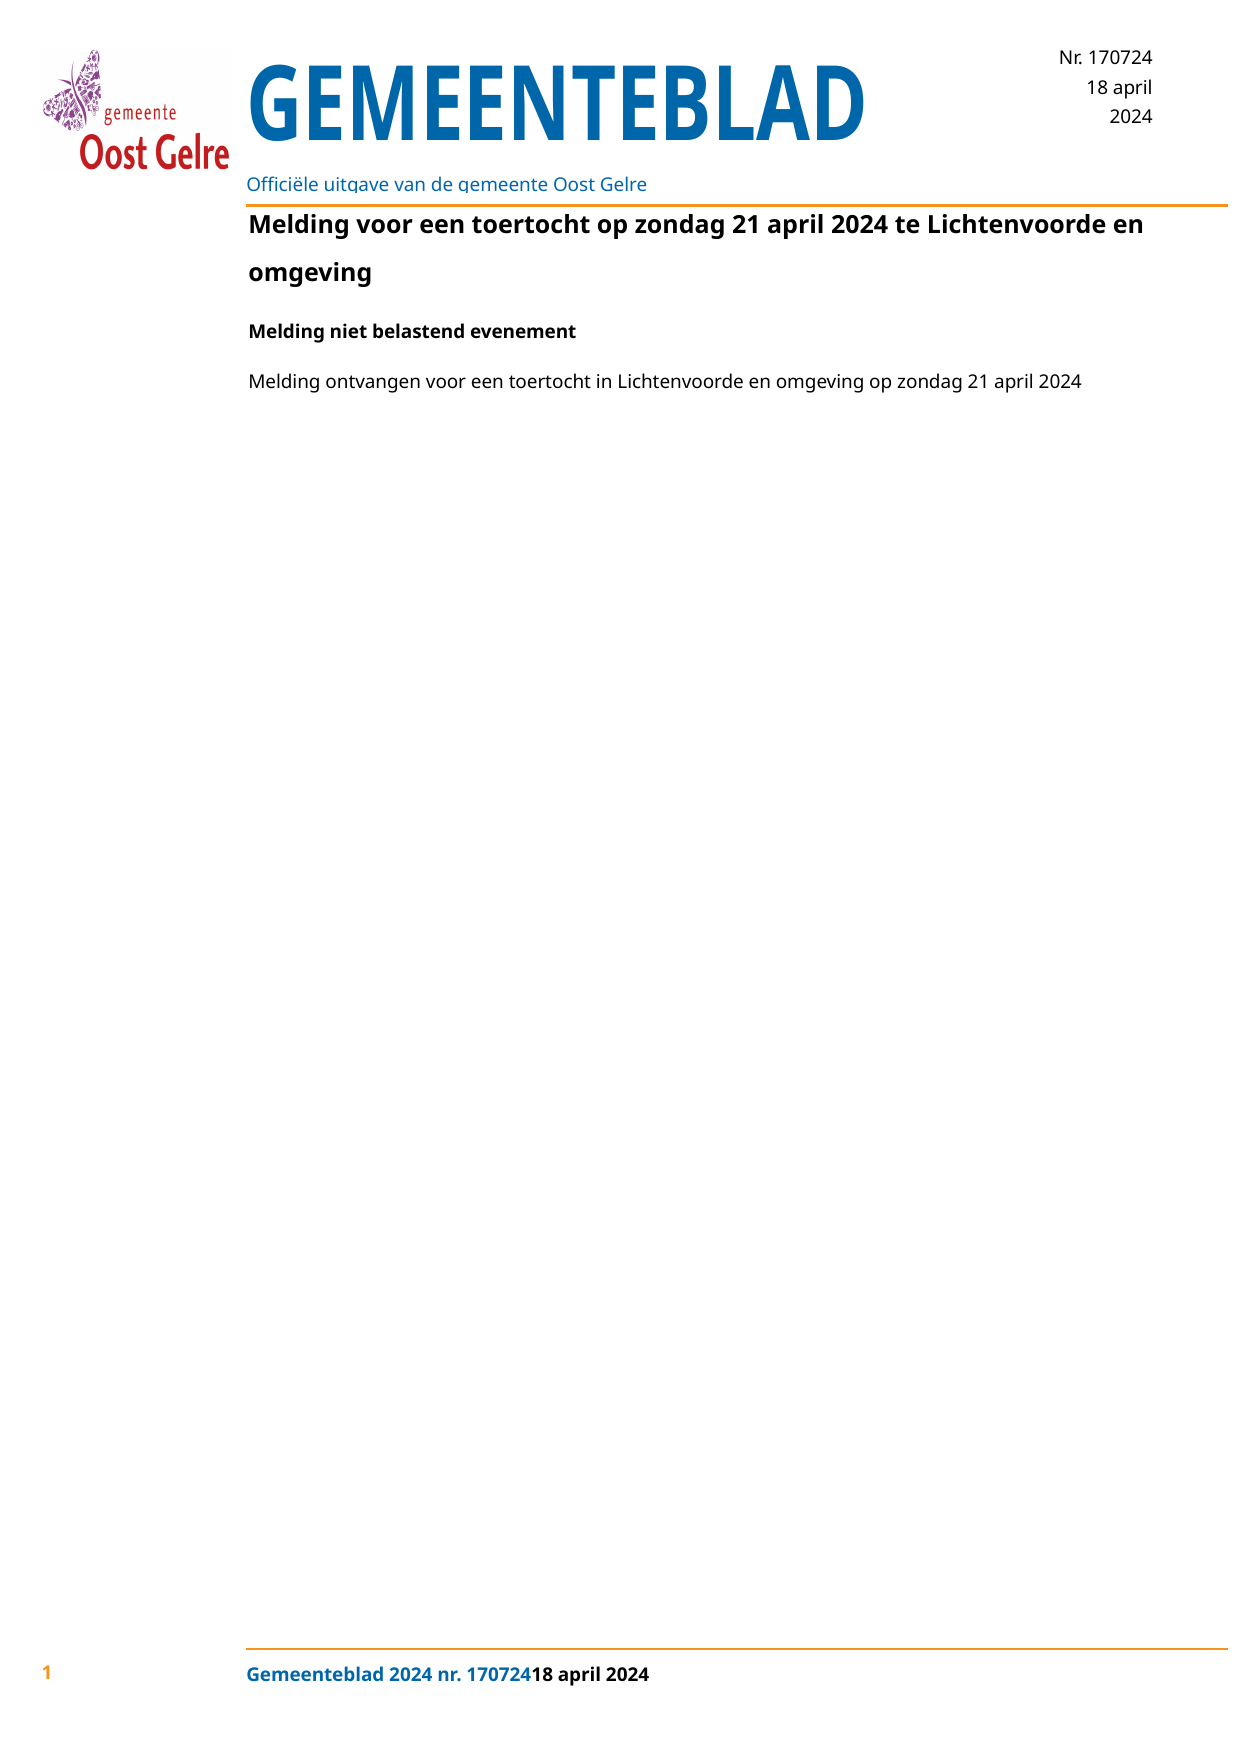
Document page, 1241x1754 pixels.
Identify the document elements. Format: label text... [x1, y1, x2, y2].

picture [41, 47, 231, 172]
text Melding niet belastend evenement [248, 318, 1152, 344]
text Melding voor een toertocht op zondag 21 april 2024 te Lichtenvoorde en omgeving [248, 207, 1152, 288]
text Melding ontvangen voor een toertocht in Lichtenvoorde en omgeving op zondag 21 april 2024 [248, 368, 1152, 394]
